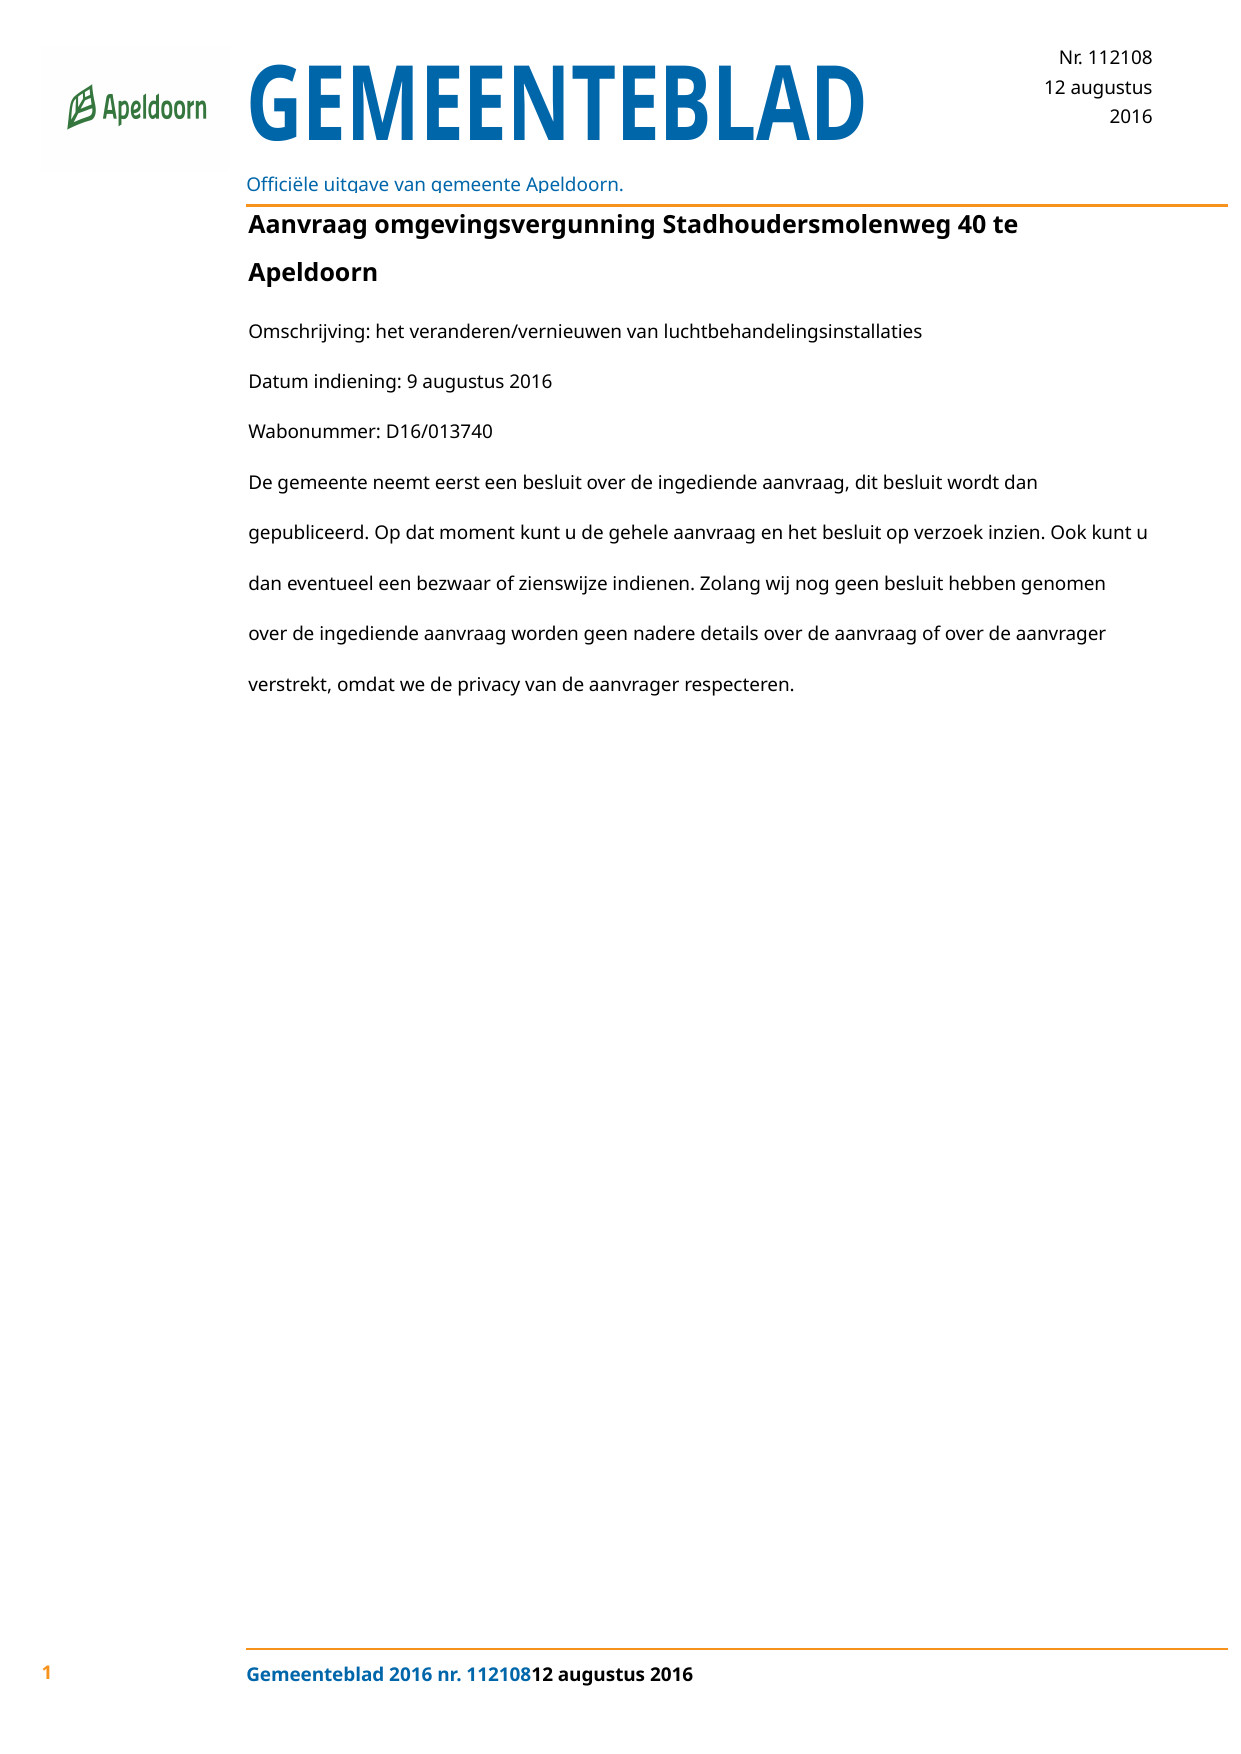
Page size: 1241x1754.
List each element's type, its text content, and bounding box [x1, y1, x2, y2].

picture [41, 47, 231, 172]
text Wabonummer: D16/013740 [248, 419, 1152, 444]
text Aanvraag omgevingsvergunning Stadhoudersmolenweg 40 te Apeldoorn [248, 207, 1152, 288]
text Datum indiening: 9 augustus 2016 [248, 368, 1152, 394]
text De gemeente neemt eerst een besluit over de ingediende aanvraag, dit besluit wordt dan [248, 469, 1152, 495]
text dan eventueel een bezwaar of zienswijze indienen. Zolang wij nog geen besluit hebben genomen [248, 570, 1152, 596]
text verstrekt, omdat we de privacy van de aanvrager respecteren. [248, 671, 1152, 697]
text gepubliceerd. Op dat moment kunt u de gehele aanvraag en het besluit op verzoek inzien. Ook kunt u [248, 519, 1152, 545]
text Omschrijving: het veranderen/vernieuwen van luchtbehandelingsinstallaties [248, 318, 1152, 344]
text over de ingediende aanvraag worden geen nadere details over de aanvraag of over de aanvrager [248, 620, 1152, 646]
